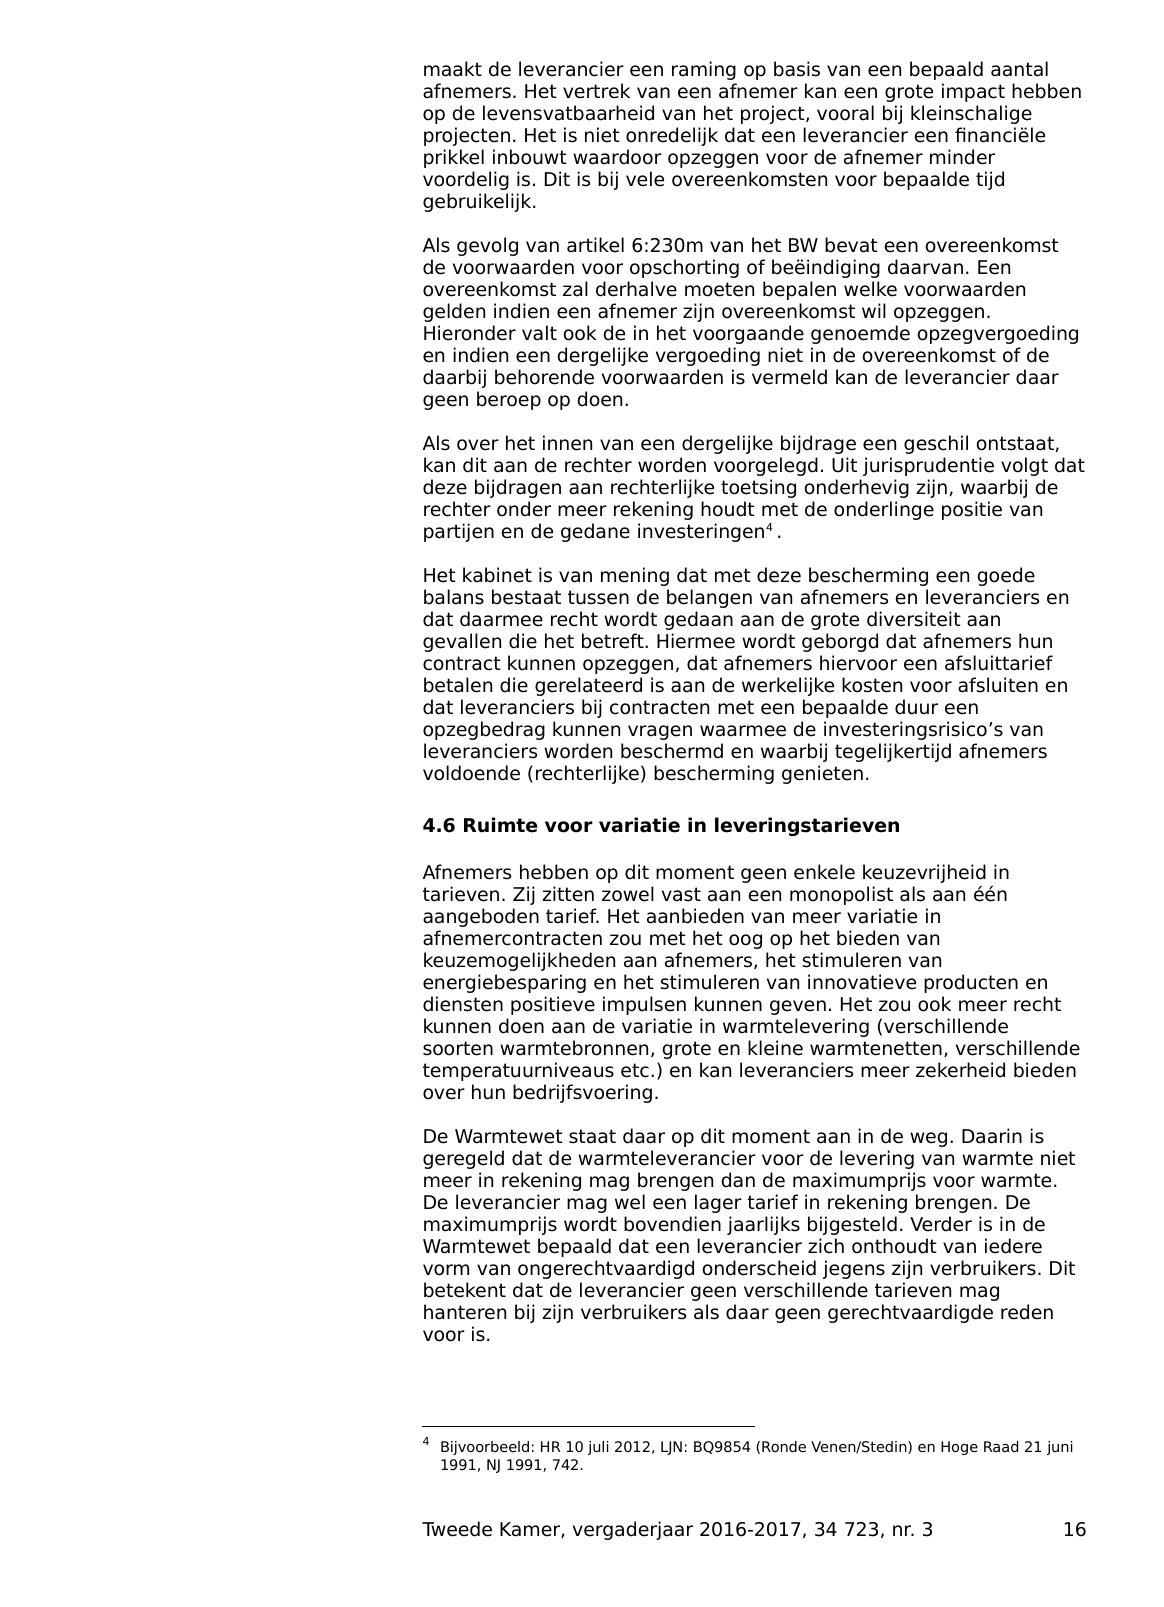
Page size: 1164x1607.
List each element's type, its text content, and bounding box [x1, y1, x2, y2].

text De Warmtewet staat daar op dit moment aan in de weg. Daarin is geregeld dat de warmteleverancier voor de levering van warmte niet meer in rekening mag brengen dan de maximumprijs voor warmte. De leverancier mag wel een lager tarief in rekening brengen. De maximumprijs wordt bovendien jaarlijks bijgesteld. Verder is in de Warmtewet bepaald dat een leverancier zich onthoudt van iedere vorm van ongerechtvaardigd onderscheid jegens zijn verbruikers. Dit betekent dat de leverancier geen verschillende tarieven mag hanteren bij zijn verbruikers als daar geen gerechtvaardigde reden voor is. [422, 1126, 1087, 1346]
text maakt de leverancier een raming op basis van een bepaald aantal afnemers. Het vertrek van een afnemer kan een grote impact hebben op de levensvatbaarheid van het project, vooral bij kleinschalige projecten. Het is niet onredelijk dat een leverancier een financiële prikkel inbouwt waardoor opzeggen voor de afnemer minder voordelig is. Dit is bij vele overeenkomsten voor bepaalde tijd gebruikelijk. [422, 59, 1087, 213]
subtitle 4.6 Ruimte voor variatie in leveringstarieven [422, 815, 1087, 837]
text Het kabinet is van mening dat met deze bescherming een goede balans bestaat tussen de belangen van afnemers en leveranciers en dat daarmee recht wordt gedaan aan de grote diversiteit aan gevallen die het betreft. Hiermee wordt geborgd dat afnemers hun contract kunnen opzeggen, dat afnemers hiervoor een afsluittarief betalen die gerelateerd is aan de werkelijke kosten voor afsluiten en dat leveranciers bij contracten met een bepaalde duur een opzegbedrag kunnen vragen waarmee de investeringsrisico’s van leveranciers worden beschermd en waarbij tegelijkertijd afnemers voldoende (rechterlijke) bescherming genieten. [422, 565, 1087, 785]
text Als over het innen van een dergelijke bijdrage een geschil ontstaat, kan dit aan de rechter worden voorgelegd. Uit jurisprudentie volgt dat deze bijdragen aan rechterlijke toetsing onderhevig zijn, waarbij de rechter onder meer rekening houdt met de onderlinge positie van partijen en de gedane investeringen. [422, 433, 1087, 543]
text Bijvoorbeeld: HR 10 juli 2012, LJN: BQ9854 (Ronde Venen/Stedin) en Hoge Raad 21 juni 1991, NJ 1991, 742. [422, 1435, 1087, 1474]
text Als gevolg van artikel 6:230m van het BW bevat een overeenkomst de voorwaarden voor opschorting of beëindiging daarvan. Een overeenkomst zal derhalve moeten bepalen welke voorwaarden gelden indien een afnemer zijn overeenkomst wil opzeggen. Hieronder valt ook de in het voorgaande genoemde opzegvergoeding en indien een dergelijke vergoeding niet in de overeenkomst of de daarbij behorende voorwaarden is vermeld kan de leverancier daar geen beroep op doen. [422, 235, 1087, 411]
text Afnemers hebben op dit moment geen enkele keuzevrijheid in tarieven. Zij zitten zowel vast aan een monopolist als aan één aangeboden tarief. Het aanbieden van meer variatie in afnemercontracten zou met het oog op het bieden van keuzemogelijkheden aan afnemers, het stimuleren van energiebesparing en het stimuleren van innovatieve producten en diensten positieve impulsen kunnen geven. Het zou ook meer recht kunnen doen aan de variatie in warmtelevering (verschillende soorten warmtebronnen, grote en kleine warmtenetten, verschillende temperatuurniveaus etc.) en kan leveranciers meer zekerheid bieden over hun bedrijfsvoering. [422, 862, 1087, 1104]
